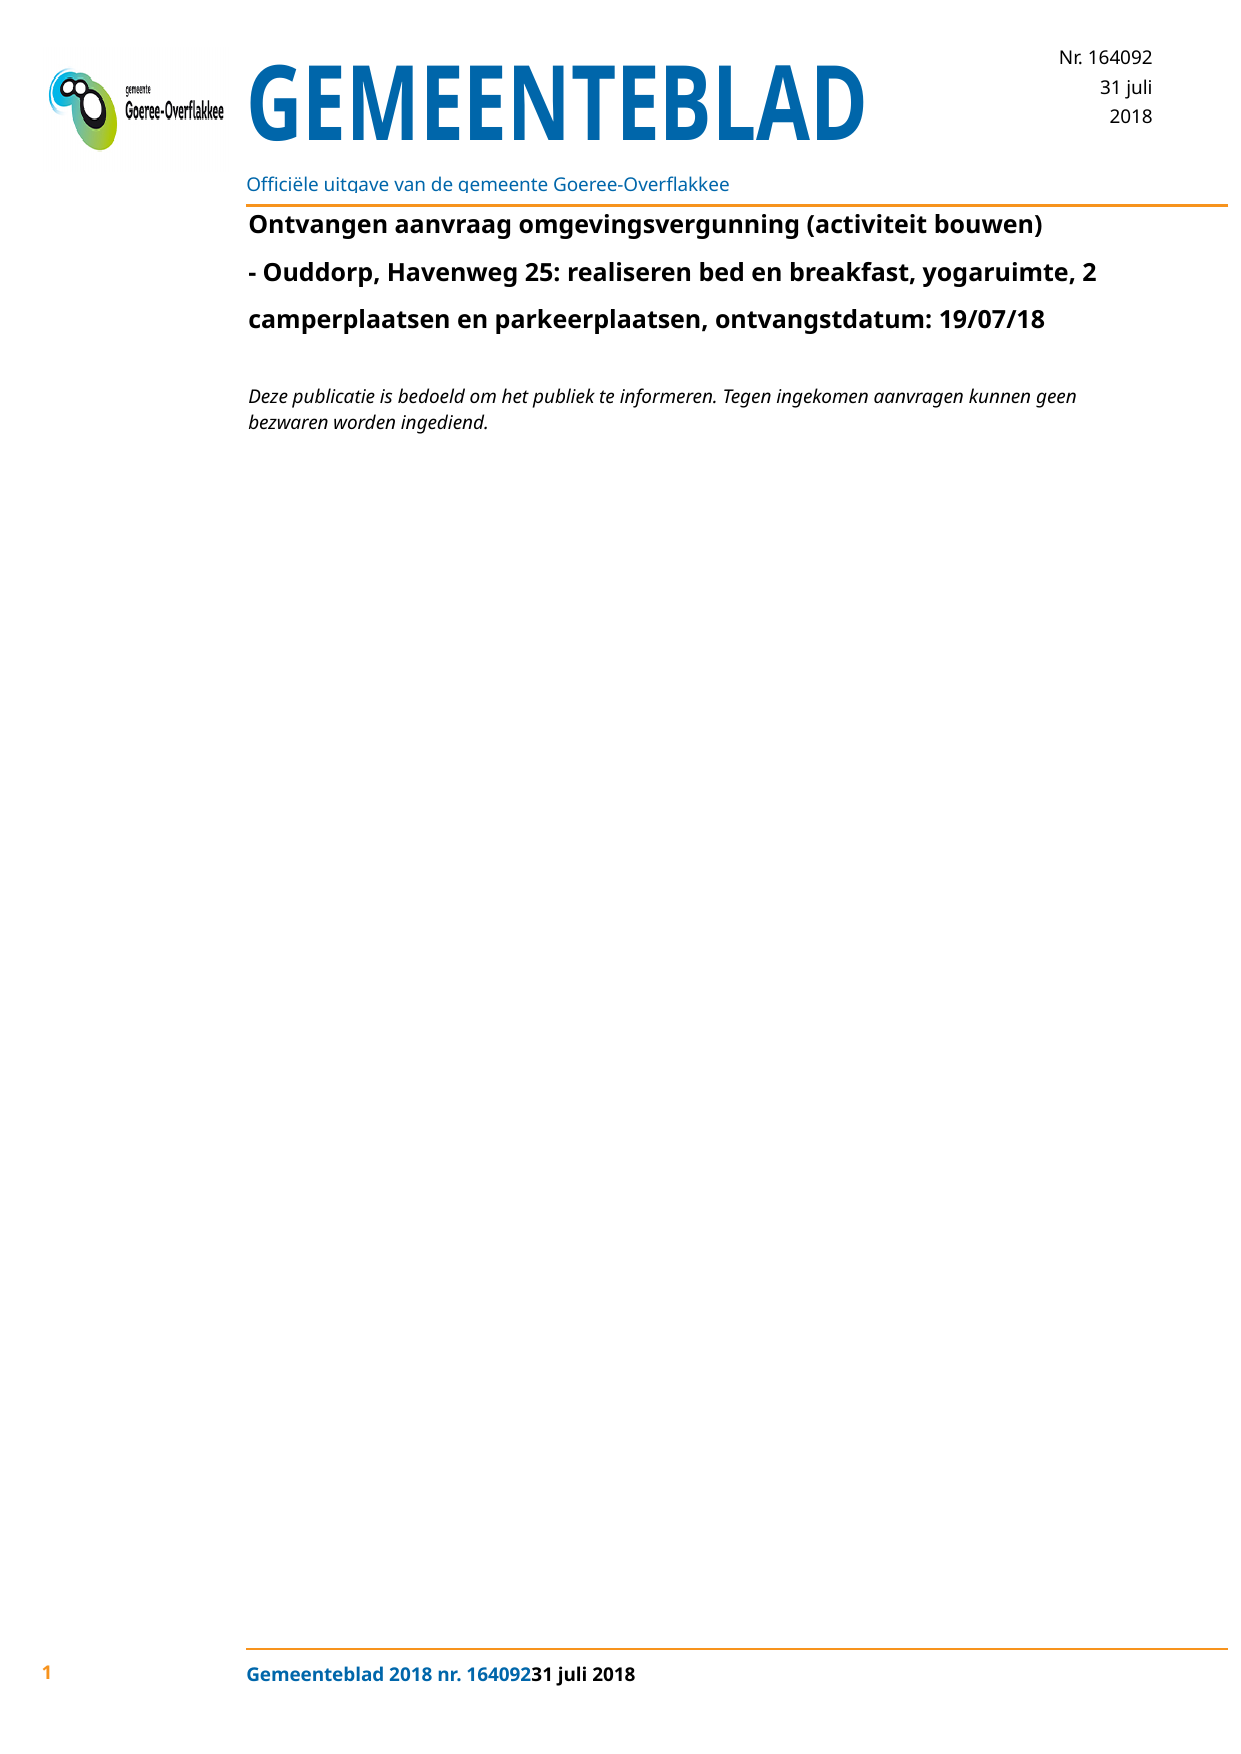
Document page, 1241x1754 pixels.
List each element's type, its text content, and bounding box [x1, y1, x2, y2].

text Deze publicatie is bedoeld om het publiek te informeren. Tegen ingekomen aanvragen kunnen geen bezwaren worden ingediend. [248, 384, 1152, 435]
picture [41, 47, 231, 172]
text Ontvangen aanvraag omgevingsvergunning (activiteit bouwen) - Ouddorp, Havenweg 25: realiseren bed en breakfast, yogaruimte, 2 camperplaatsen en parkeerplaatsen, ontvangstdatum: 19/07/18 [248, 207, 1152, 336]
